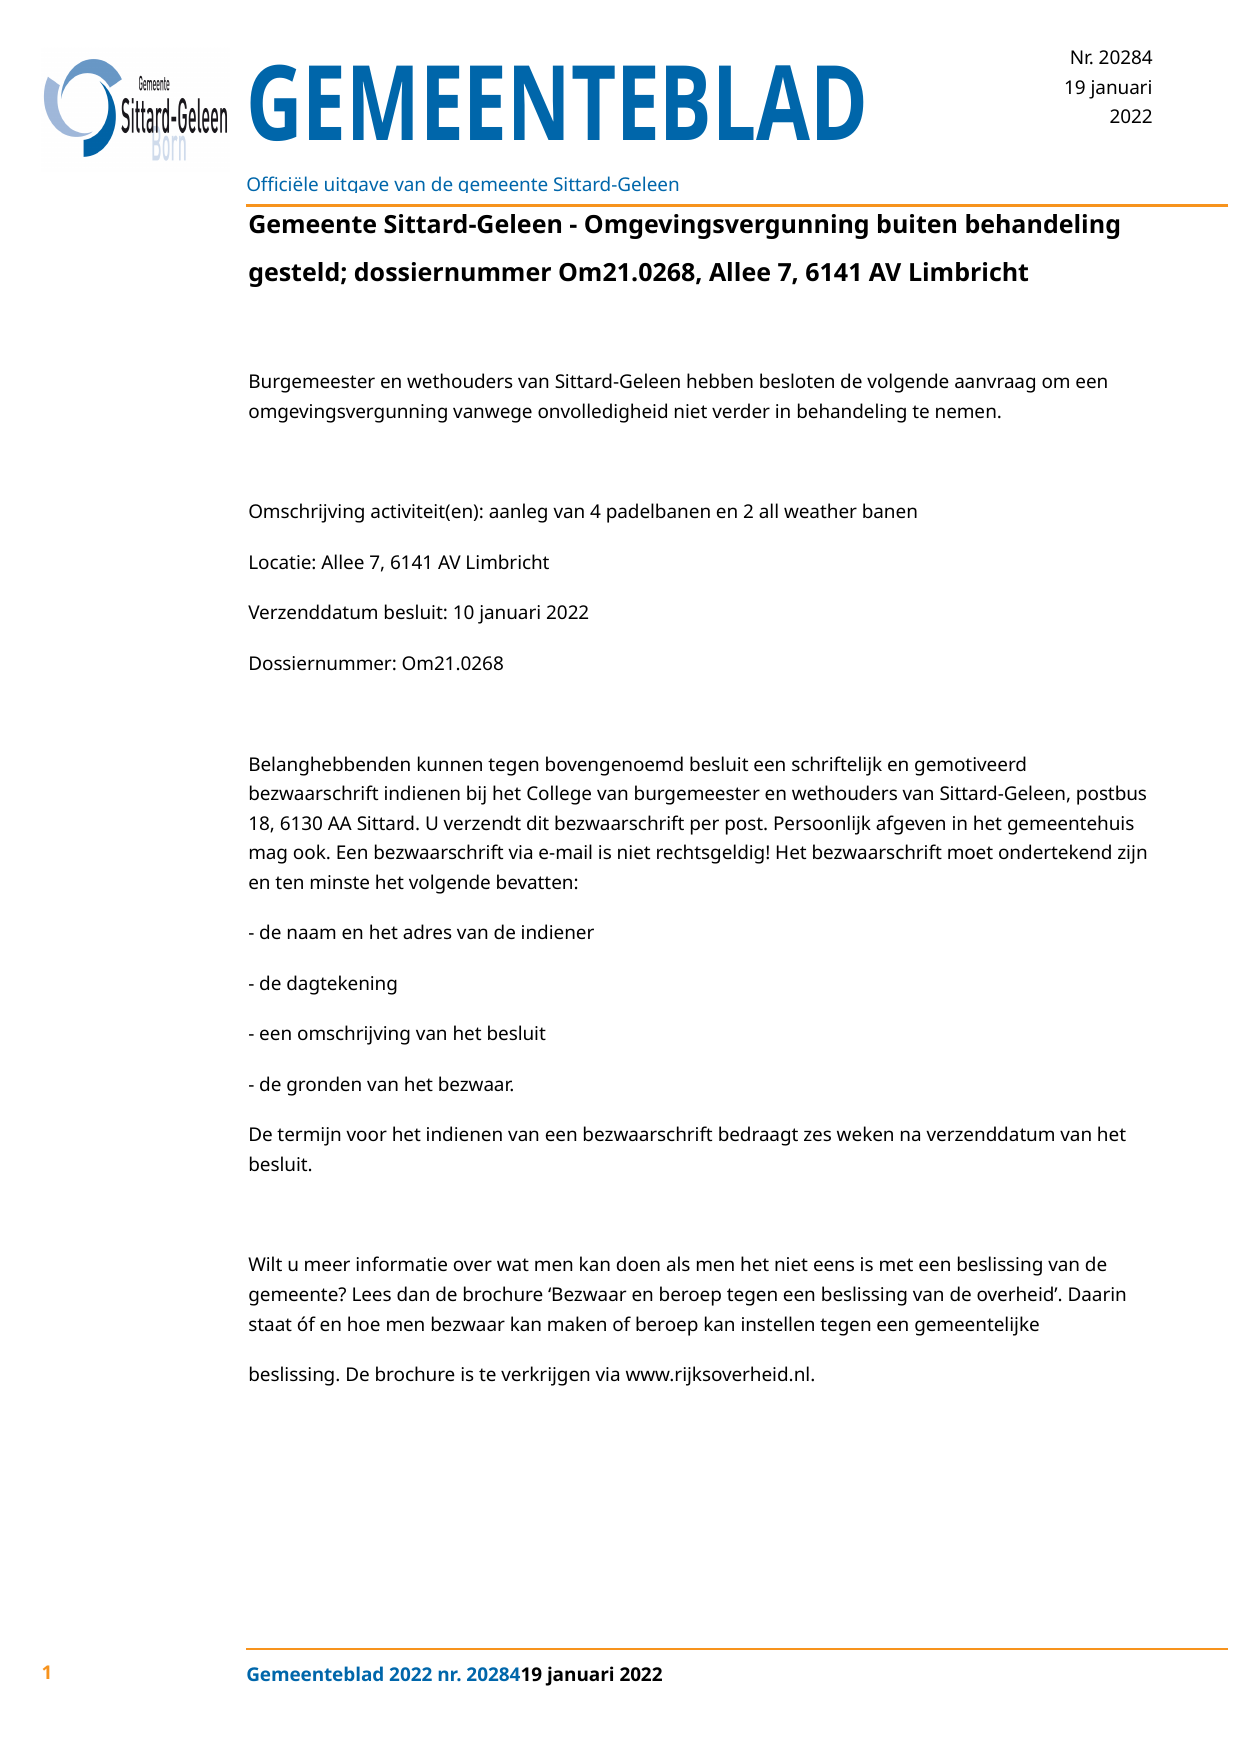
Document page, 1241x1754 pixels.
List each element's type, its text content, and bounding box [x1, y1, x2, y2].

text beslissing. De brochure is te verkrijgen via www.rijksoverheid.nl. [248, 1361, 1152, 1387]
text Verzenddatum besluit: 10 januari 2022 [248, 599, 1152, 625]
text Belanghebbenden kunnen tegen bovengenoemd besluit een schriftelijk en gemotiveerd bezwaarschrift indienen bij het College van burgemeester en wethouders van Sittard-Geleen, postbus 18, 6130 AA Sittard. U verzendt dit bezwaarschrift per post. Persoonlijk afgeven in het gemeentehuis mag ook. Een bezwaarschrift via e-mail is niet rechtsgeldig! Het bezwaarschrift moet ondertekend zijn en ten minste het volgende bevatten: [248, 751, 1152, 895]
text - de gronden van het bezwaar. [248, 1071, 1152, 1097]
text - de dagtekening [248, 970, 1152, 996]
text Burgemeester en wethouders van Sittard-Geleen hebben besloten de volgende aanvraag om een omgevingsvergunning vanwege onvolledigheid niet verder in behandeling te nemen. [248, 368, 1152, 424]
text Dossiernummer: Om21.0268 [248, 650, 1152, 676]
text - de naam en het adres van de indiener [248, 919, 1152, 945]
text Gemeente Sittard-Geleen - Omgevingsvergunning buiten behandeling gesteld; dossiernummer Om21.0268, Allee 7, 6141 AV Limbricht [248, 207, 1152, 288]
text - een omschrijving van het besluit [248, 1020, 1152, 1046]
picture [41, 47, 231, 172]
text Wilt u meer informatie over wat men kan doen als men het niet eens is met een beslissing van de gemeente? Lees dan de brochure ‘Bezwaar en beroep tegen een beslissing van de overheid’. Daarin staat óf en hoe men bezwaar kan maken of beroep kan instellen tegen een gemeentelijke [248, 1252, 1152, 1337]
text Omschrijving activiteit(en): aanleg van 4 padelbanen en 2 all weather banen [248, 499, 1152, 524]
text Locatie: Allee 7, 6141 AV Limbricht [248, 549, 1152, 575]
text De termijn voor het indienen van een bezwaarschrift bedraagt zes weken na verzenddatum van het besluit. [248, 1121, 1152, 1177]
